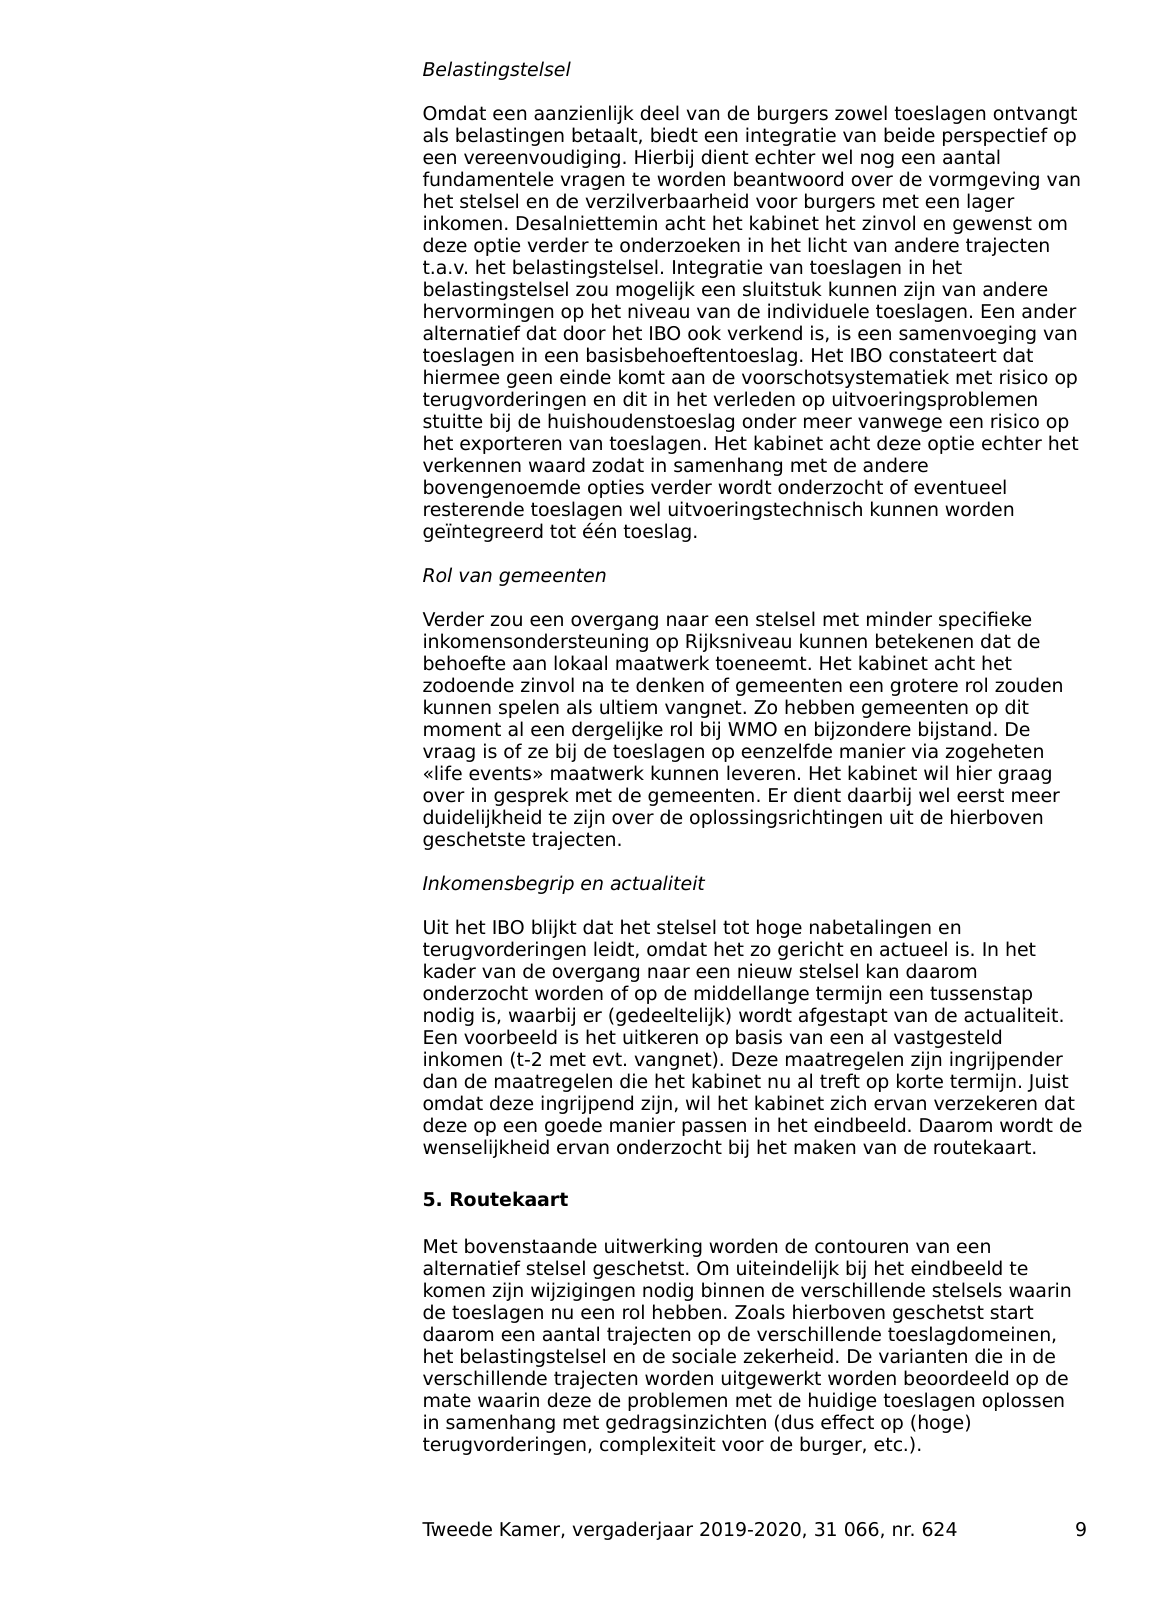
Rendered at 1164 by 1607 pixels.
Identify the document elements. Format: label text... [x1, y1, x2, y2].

subtitle Rol van gemeenten [422, 565, 1087, 587]
subtitle Inkomensbegrip en actualiteit [422, 873, 1087, 895]
text Omdat een aanzienlijk deel van de burgers zowel toeslagen ontvangt als belastingen betaalt, biedt een integratie van beide perspectief op een vereenvoudiging. Hierbij dient echter wel nog een aantal fundamentele vragen te worden beantwoord over de vormgeving van het stelsel en de verzilverbaarheid voor burgers met een lager inkomen. Desalniettemin acht het kabinet het zinvol en gewenst om deze optie verder te onderzoeken in het licht van andere trajecten t.a.v. het belastingstelsel. Integratie van toeslagen in het belastingstelsel zou mogelijk een sluitstuk kunnen zijn van andere hervormingen op het niveau van de individuele toeslagen. Een ander alternatief dat door het IBO ook verkend is, is een samenvoeging van toeslagen in een basisbehoeftentoeslag. Het IBO constateert dat hiermee geen einde komt aan de voorschotsystematiek met risico op terugvorderingen en dit in het verleden op uitvoeringsproblemen stuitte bij de huishoudenstoeslag onder meer vanwege een risico op het exporteren van toeslagen. Het kabinet acht deze optie echter het verkennen waard zodat in samenhang met de andere bovengenoemde opties verder wordt onderzocht of eventueel resterende toeslagen wel uitvoeringstechnisch kunnen worden geïntegreerd tot één toeslag. [422, 103, 1087, 543]
subtitle 5. Routekaart [422, 1189, 1087, 1211]
text Uit het IBO blijkt dat het stelsel tot hoge nabetalingen en terugvorderingen leidt, omdat het zo gericht en actueel is. In het kader van de overgang naar een nieuw stelsel kan daarom onderzocht worden of op de middellange termijn een tussenstap nodig is, waarbij er (gedeeltelijk) wordt afgestapt van de actualiteit. Een voorbeeld is het uitkeren op basis van een al vastgesteld inkomen (t-2 met evt. vangnet). Deze maatregelen zijn ingrijpender dan de maatregelen die het kabinet nu al treft op korte termijn. Juist omdat deze ingrijpend zijn, wil het kabinet zich ervan verzekeren dat deze op een goede manier passen in het eindbeeld. Daarom wordt de wenselijkheid ervan onderzocht bij het maken van de routekaart. [422, 917, 1087, 1159]
text Met bovenstaande uitwerking worden de contouren van een alternatief stelsel geschetst. Om uiteindelijk bij het eindbeeld te komen zijn wijzigingen nodig binnen de verschillende stelsels waarin de toeslagen nu een rol hebben. Zoals hierboven geschetst start daarom een aantal trajecten op de verschillende toeslagdomeinen, het belastingstelsel en de sociale zekerheid. De varianten die in de verschillende trajecten worden uitgewerkt worden beoordeeld op de mate waarin deze de problemen met de huidige toeslagen oplossen in samenhang met gedragsinzichten (dus effect op (hoge) terugvorderingen, complexiteit voor de burger, etc.). [422, 1236, 1087, 1456]
subtitle Belastingstelsel [422, 59, 1087, 81]
text Verder zou een overgang naar een stelsel met minder specifieke inkomensondersteuning op Rijksniveau kunnen betekenen dat de behoefte aan lokaal maatwerk toeneemt. Het kabinet acht het zodoende zinvol na te denken of gemeenten een grotere rol zouden kunnen spelen als ultiem vangnet. Zo hebben gemeenten op dit moment al een dergelijke rol bij WMO en bijzondere bijstand. De vraag is of ze bij de toeslagen op eenzelfde manier via zogeheten «life events» maatwerk kunnen leveren. Het kabinet wil hier graag over in gesprek met de gemeenten. Er dient daarbij wel eerst meer duidelijkheid te zijn over de oplossingsrichtingen uit de hierboven geschetste trajecten. [422, 609, 1087, 851]
